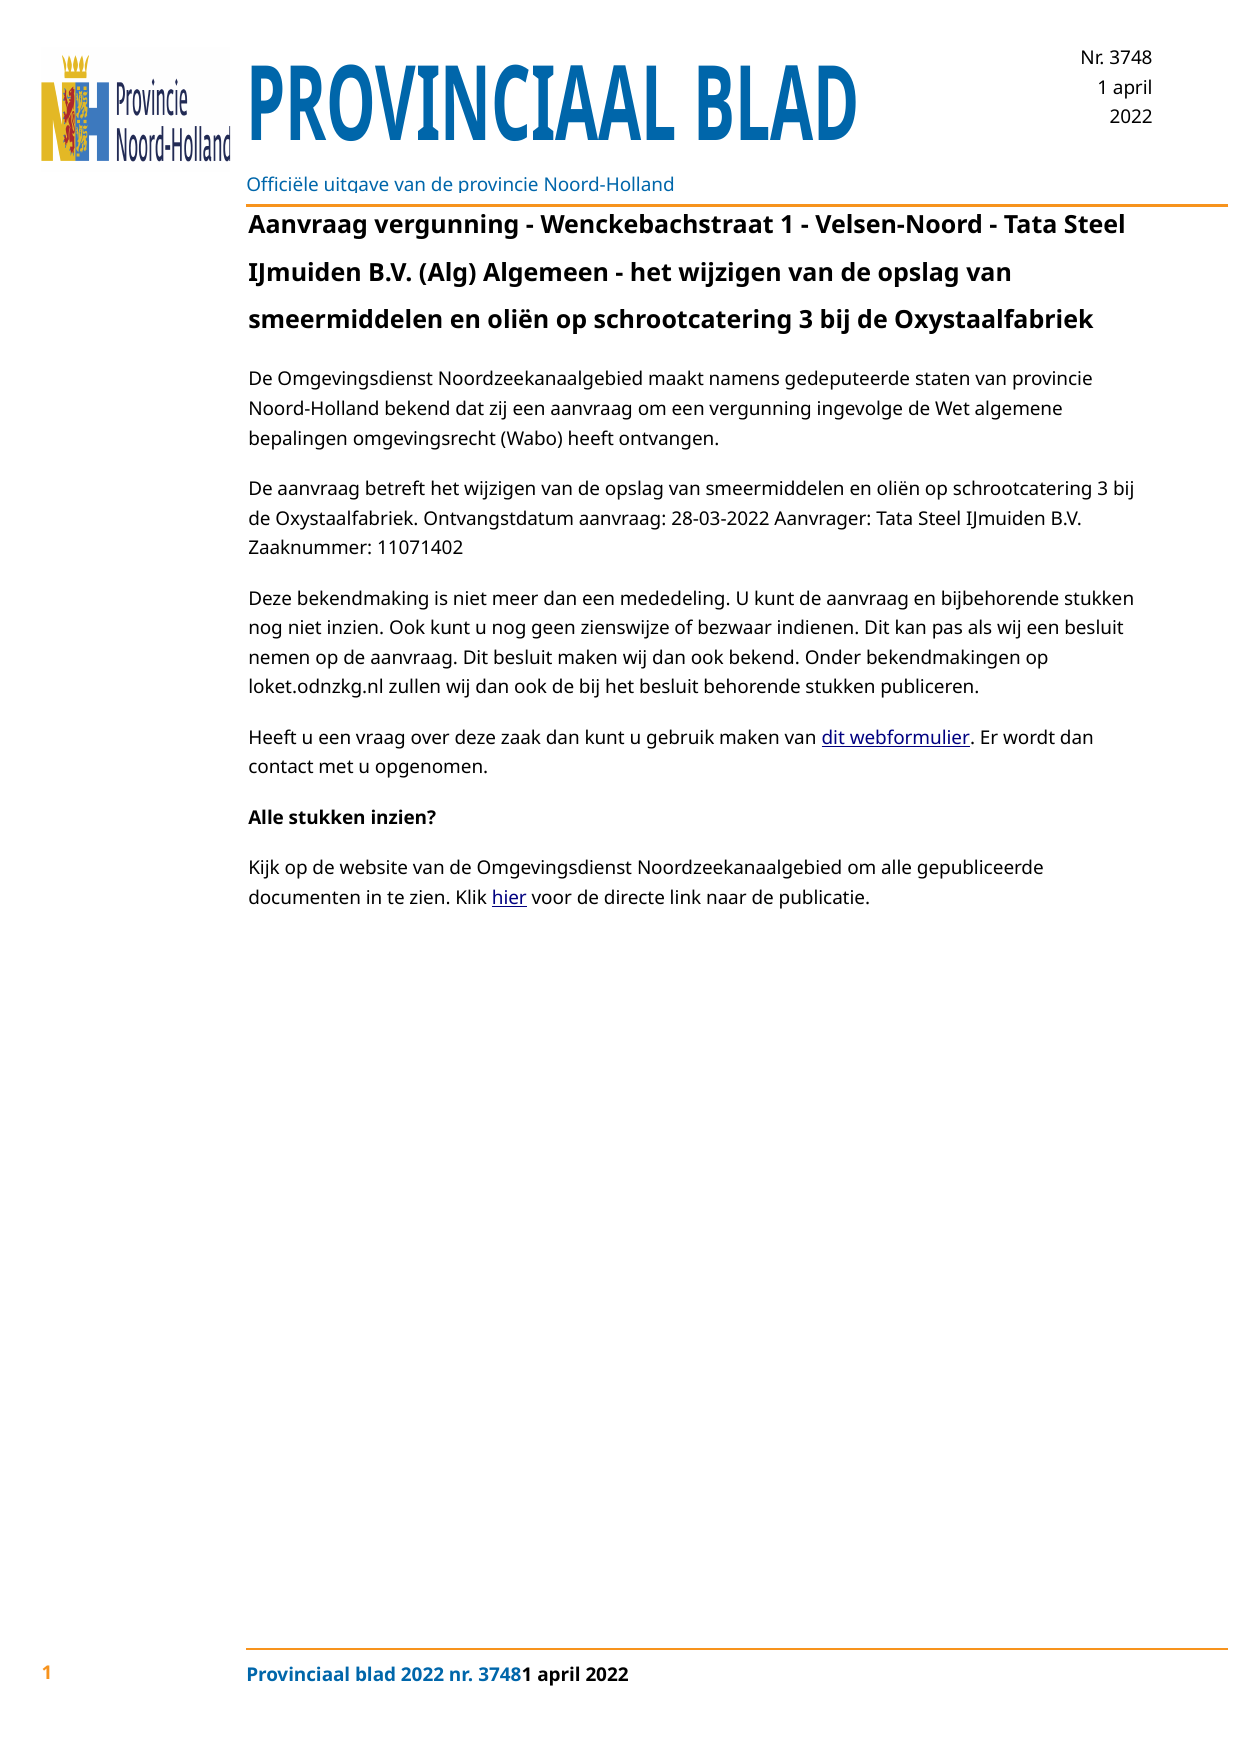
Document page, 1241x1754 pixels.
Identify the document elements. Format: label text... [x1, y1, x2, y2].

text Deze bekendmaking is niet meer dan een mededeling. U kunt de aanvraag en bijbehorende stukken nog niet inzien. Ook kunt u nog geen zienswijze of bezwaar indienen. Dit kan pas als wij een besluit nemen op de aanvraag. Dit besluit maken wij dan ook bekend. Onder bekendmakingen op loket.odnzkg.nl zullen wij dan ook de bij het besluit behorende stukken publiceren. [248, 585, 1152, 699]
text Alle stukken inzien? [248, 804, 1152, 829]
picture [41, 47, 231, 172]
text De Omgevingsdienst Noordzeekanaalgebied maakt namens gedeputeerde staten van provincie Noord-Holland bekend dat zij een aanvraag om een vergunning ingevolge de Wet algemene bepalingen omgevingsrecht (Wabo) heeft ontvangen. [248, 366, 1152, 450]
text Kijk op de website van de Omgevingsdienst Noordzeekanaalgebied om alle gepubliceerde documenten in te zien. Klik hier voor de directe link naar de publicatie. [248, 854, 1152, 909]
text Aanvraag vergunning - Wenckebachstraat 1 - Velsen-Noord - Tata Steel IJmuiden B.V. (Alg) Algemeen - het wijzigen van de opslag van smeermiddelen en oliën op schrootcatering 3 bij de Oxystaalfabriek [248, 207, 1152, 336]
text De aanvraag betreft het wijzigen van de opslag van smeermiddelen en oliën op schrootcatering 3 bij de Oxystaalfabriek. Ontvangstdatum aanvraag: 28-03-2022 Aanvrager: Tata Steel IJmuiden B.V. Zaaknummer: 11071402 [248, 475, 1152, 560]
text Heeft u een vraag over deze zaak dan kunt u gebruik maken van dit webformulier. Er wordt dan contact met u opgenomen. [248, 724, 1152, 779]
